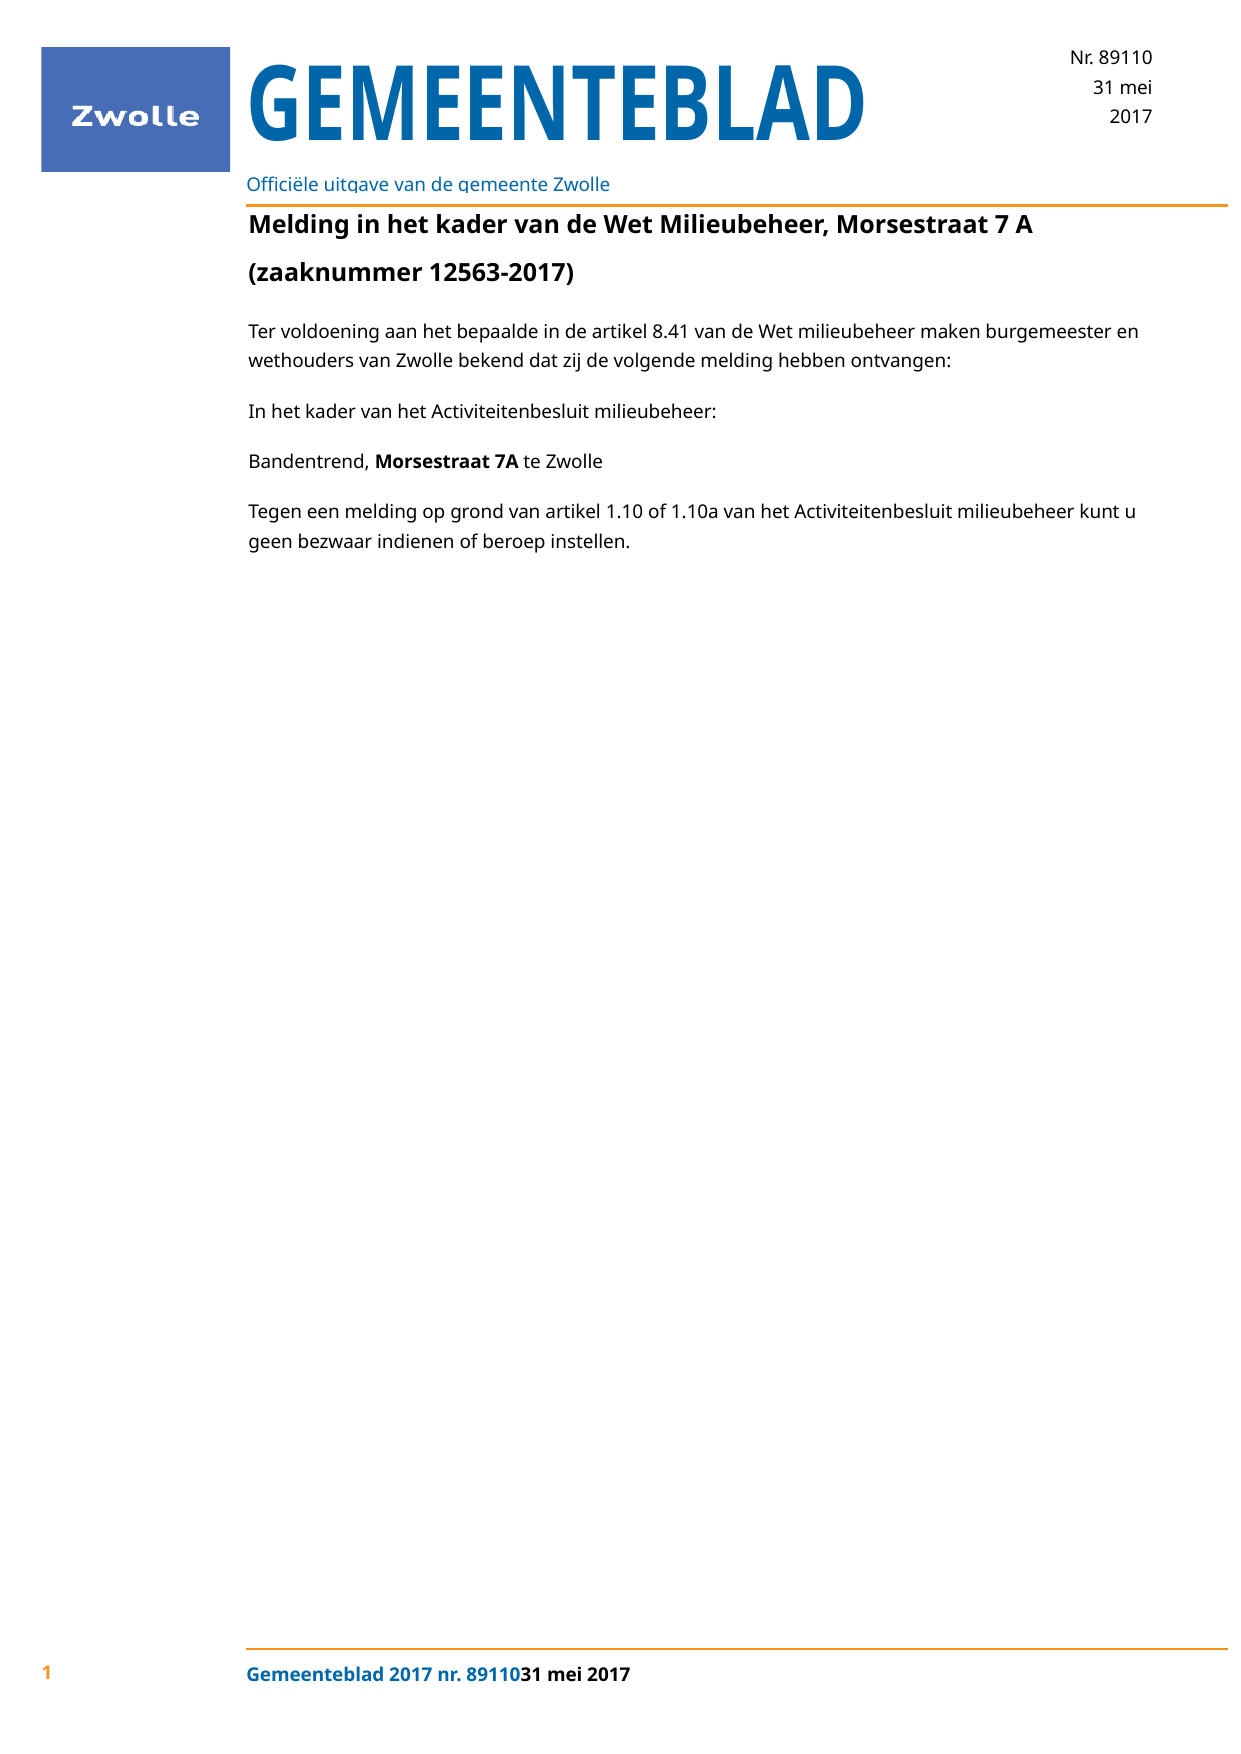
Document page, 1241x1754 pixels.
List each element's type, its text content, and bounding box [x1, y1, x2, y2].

picture [41, 47, 231, 172]
text In het kader van het Activiteitenbesluit milieubeheer: [248, 398, 1152, 424]
text Tegen een melding op grond van artikel 1.10 of 1.10a van het Activiteitenbesluit milieubeheer kunt u geen bezwaar indienen of beroep instellen. [248, 499, 1152, 554]
text Melding in het kader van de Wet Milieubeheer, Morsestraat 7 A (zaaknummer 12563-2017) [248, 207, 1152, 288]
text Bandentrend, Morsestraat 7A te Zwolle [248, 448, 1152, 474]
text Ter voldoening aan het bepaalde in de artikel 8.41 van de Wet milieubeheer maken burgemeester en wethouders van Zwolle bekend dat zij de volgende melding hebben ontvangen: [248, 318, 1152, 373]
